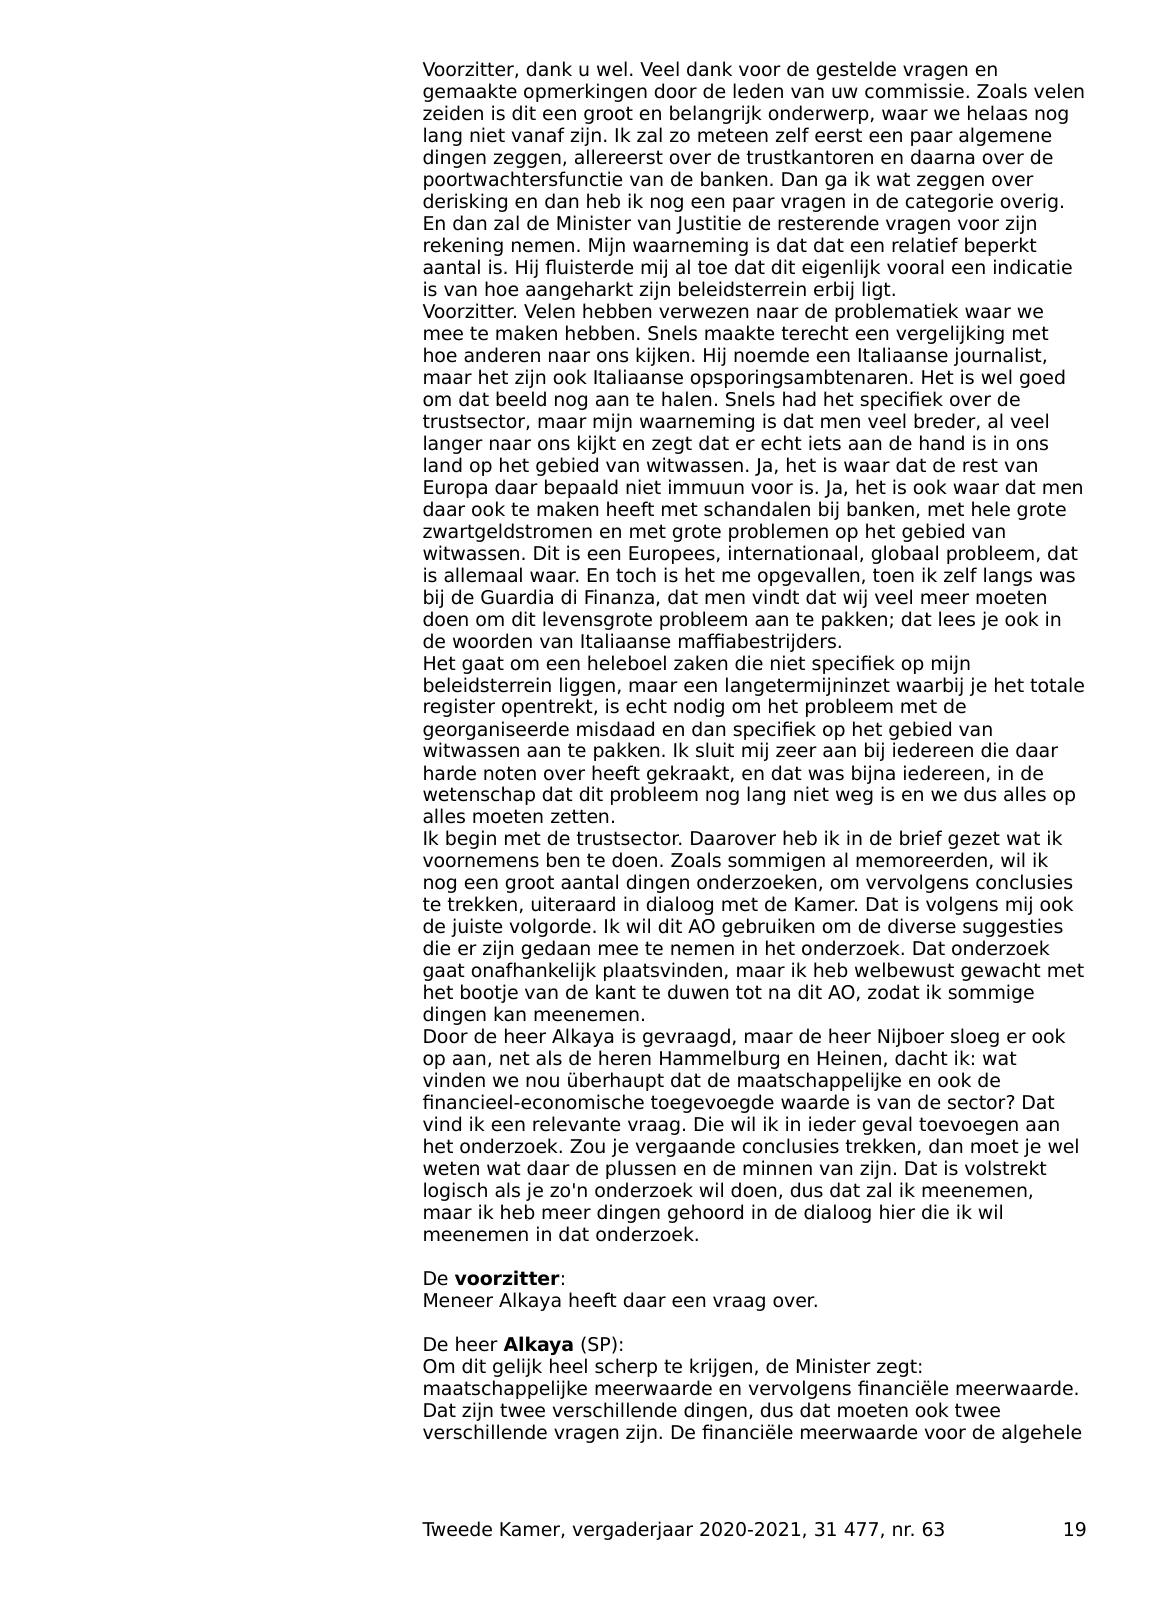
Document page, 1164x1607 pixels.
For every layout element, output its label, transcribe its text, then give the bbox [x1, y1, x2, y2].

text De voorzitter: [422, 1268, 1087, 1290]
text Het gaat om een heleboel zaken die niet specifiek op mijn beleidsterrein liggen, maar een langetermijninzet waarbij je het totale register opentrekt, is echt nodig om het probleem met de georganiseerde misdaad en dan specifiek op het gebied van witwassen aan te pakken. Ik sluit mij zeer aan bij iedereen die daar harde noten over heeft gekraakt, en dat was bijna iedereen, in de wetenschap dat dit probleem nog lang niet weg is en we dus alles op alles moeten zetten. [422, 652, 1087, 828]
text Ik begin met de trustsector. Daarover heb ik in de brief gezet wat ik voornemens ben te doen. Zoals sommigen al memoreerden, wil ik nog een groot aantal dingen onderzoeken, om vervolgens conclusies te trekken, uiteraard in dialoog met de Kamer. Dat is volgens mij ook de juiste volgorde. Ik wil dit AO gebruiken om de diverse suggesties die er zijn gedaan mee te nemen in het onderzoek. Dat onderzoek gaat onafhankelijk plaatsvinden, maar ik heb welbewust gewacht met het bootje van de kant te duwen tot na dit AO, zodat ik sommige dingen kan meenemen. [422, 828, 1087, 1026]
text Voorzitter, dank u wel. Veel dank voor de gestelde vragen en gemaakte opmerkingen door de leden van uw commissie. Zoals velen zeiden is dit een groot en belangrijk onderwerp, waar we helaas nog lang niet vanaf zijn. Ik zal zo meteen zelf eerst een paar algemene dingen zeggen, allereerst over de trustkantoren en daarna over de poortwachtersfunctie van de banken. Dan ga ik wat zeggen over derisking en dan heb ik nog een paar vragen in de categorie overig. En dan zal de Minister van Justitie de resterende vragen voor zijn rekening nemen. Mijn waarneming is dat dat een relatief beperkt aantal is. Hij fluisterde mij al toe dat dit eigenlijk vooral een indicatie is van hoe aangeharkt zijn beleidsterrein erbij ligt. [422, 59, 1087, 301]
text Meneer Alkaya heeft daar een vraag over. [422, 1290, 1087, 1312]
text Voorzitter. Velen hebben verwezen naar de problematiek waar we mee te maken hebben. Snels maakte terecht een vergelijking met hoe anderen naar ons kijken. Hij noemde een Italiaanse journalist, maar het zijn ook Italiaanse opsporingsambtenaren. Het is wel goed om dat beeld nog aan te halen. Snels had het specifiek over de trustsector, maar mijn waarneming is dat men veel breder, al veel langer naar ons kijkt en zegt dat er echt iets aan de hand is in ons land op het gebied van witwassen. Ja, het is waar dat de rest van Europa daar bepaald niet immuun voor is. Ja, het is ook waar dat men daar ook te maken heeft met schandalen bij banken, met hele grote zwartgeldstromen en met grote problemen op het gebied van witwassen. Dit is een Europees, internationaal, globaal probleem, dat is allemaal waar. En toch is het me opgevallen, toen ik zelf langs was bij de Guardia di Finanza, dat men vindt dat wij veel meer moeten doen om dit levensgrote probleem aan te pakken; dat lees je ook in de woorden van Italiaanse maffiabestrijders. [422, 301, 1087, 652]
text Om dit gelijk heel scherp te krijgen, de Minister zegt: maatschappelijke meerwaarde en vervolgens financiële meerwaarde. Dat zijn twee verschillende dingen, dus dat moeten ook twee verschillende vragen zijn. De financiële meerwaarde voor de algehele [422, 1356, 1087, 1444]
text De heer Alkaya (SP): [422, 1334, 1087, 1356]
text Door de heer Alkaya is gevraagd, maar de heer Nijboer sloeg er ook op aan, net als de heren Hammelburg en Heinen, dacht ik: wat vinden we nou überhaupt dat de maatschappelijke en ook de financieel-economische toegevoegde waarde is van de sector? Dat vind ik een relevante vraag. Die wil ik in ieder geval toevoegen aan het onderzoek. Zou je vergaande conclusies trekken, dan moet je wel weten wat daar de plussen en de minnen van zijn. Dat is volstrekt logisch als je zo'n onderzoek wil doen, dus dat zal ik meenemen, maar ik heb meer dingen gehoord in de dialoog hier die ik wil meenemen in dat onderzoek. [422, 1026, 1087, 1246]
